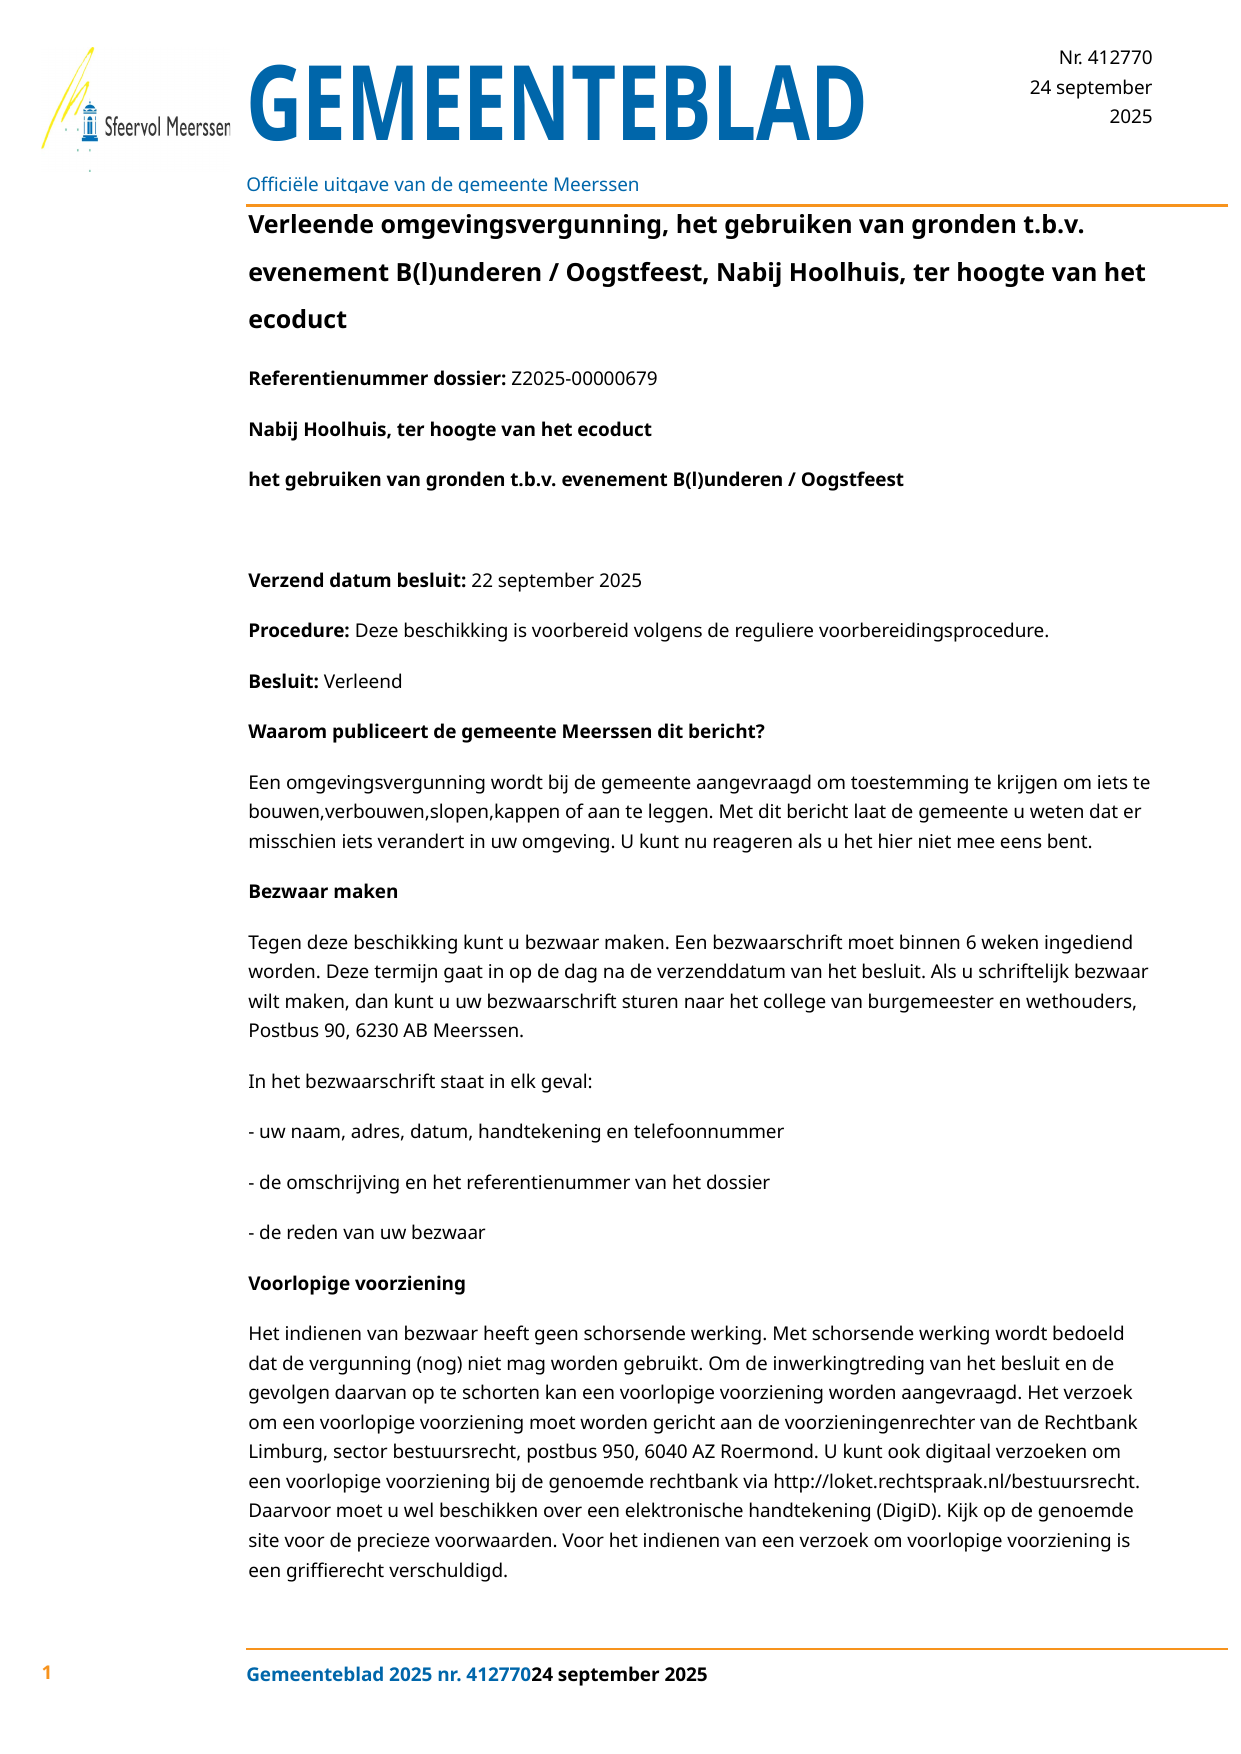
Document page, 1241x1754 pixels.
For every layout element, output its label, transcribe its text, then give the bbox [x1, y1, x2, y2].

text Nabij Hoolhuis, ter hoogte van het ecoduct [248, 416, 1152, 442]
text Een omgevingsvergunning wordt bij de gemeente aangevraagd om toestemming te krijgen om iets te bouwen,verbouwen,slopen,kappen of aan te leggen. Met dit bericht laat de gemeente u weten dat er misschien iets verandert in uw omgeving. U kunt nu reageren als u het hier niet mee eens bent. [248, 769, 1152, 854]
text Bezwaar maken [248, 878, 1152, 904]
text Waarom publiceert de gemeente Meerssen dit bericht? [248, 718, 1152, 744]
text In het bezwaarschrift staat in elk geval: [248, 1068, 1152, 1094]
text - uw naam, adres, datum, handtekening en telefoonnummer [248, 1118, 1152, 1144]
picture [41, 47, 231, 172]
text Verleende omgevingsvergunning, het gebruiken van gronden t.b.v. evenement B(l)underen / Oogstfeest, Nabij Hoolhuis, ter hoogte van het ecoduct [248, 207, 1152, 336]
text - de reden van uw bezwaar [248, 1219, 1152, 1245]
text - de omschrijving en het referentienummer van het dossier [248, 1169, 1152, 1194]
text Besluit: Verleend [248, 668, 1152, 694]
text Procedure: Deze beschikking is voorbereid volgens de reguliere voorbereidingsprocedure. [248, 618, 1152, 643]
text het gebruiken van gronden t.b.v. evenement B(l)underen / Oogstfeest [248, 466, 1152, 492]
text Verzend datum besluit: 22 september 2025 [248, 567, 1152, 593]
text Tegen deze beschikking kunt u bezwaar maken. Een bezwaarschrift moet binnen 6 weken ingediend worden. Deze termijn gaat in op de dag na de verzenddatum van het besluit. Als u schriftelijk bezwaar wilt maken, dan kunt u uw bezwaarschrift sturen naar het college van burgemeester en wethouders, Postbus 90, 6230 AB Meerssen. [248, 929, 1152, 1043]
text Het indienen van bezwaar heeft geen schorsende werking. Met schorsende werking wordt bedoeld dat de vergunning (nog) niet mag worden gebruikt. Om de inwerkingtreding van het besluit en de gevolgen daarvan op te schorten kan een voorlopige voorziening worden aangevraagd. Het verzoek om een voorlopige voorziening moet worden gericht aan de voorzieningenrechter van de Rechtbank Limburg, sector bestuursrecht, postbus 950, 6040 AZ Roermond. U kunt ook digitaal verzoeken om een voorlopige voorziening bij de genoemde rechtbank via http://loket.rechtspraak.nl/bestuursrecht. Daarvoor moet u wel beschikken over een elektronische handtekening (DigiD). Kijk op de genoemde site voor de precieze voorwaarden. Voor het indienen van een verzoek om voorlopige voorziening is een griffierecht verschuldigd. [248, 1320, 1152, 1582]
text Referentienummer dossier: Z2025-00000679 [248, 366, 1152, 391]
text Voorlopige voorziening [248, 1270, 1152, 1295]
